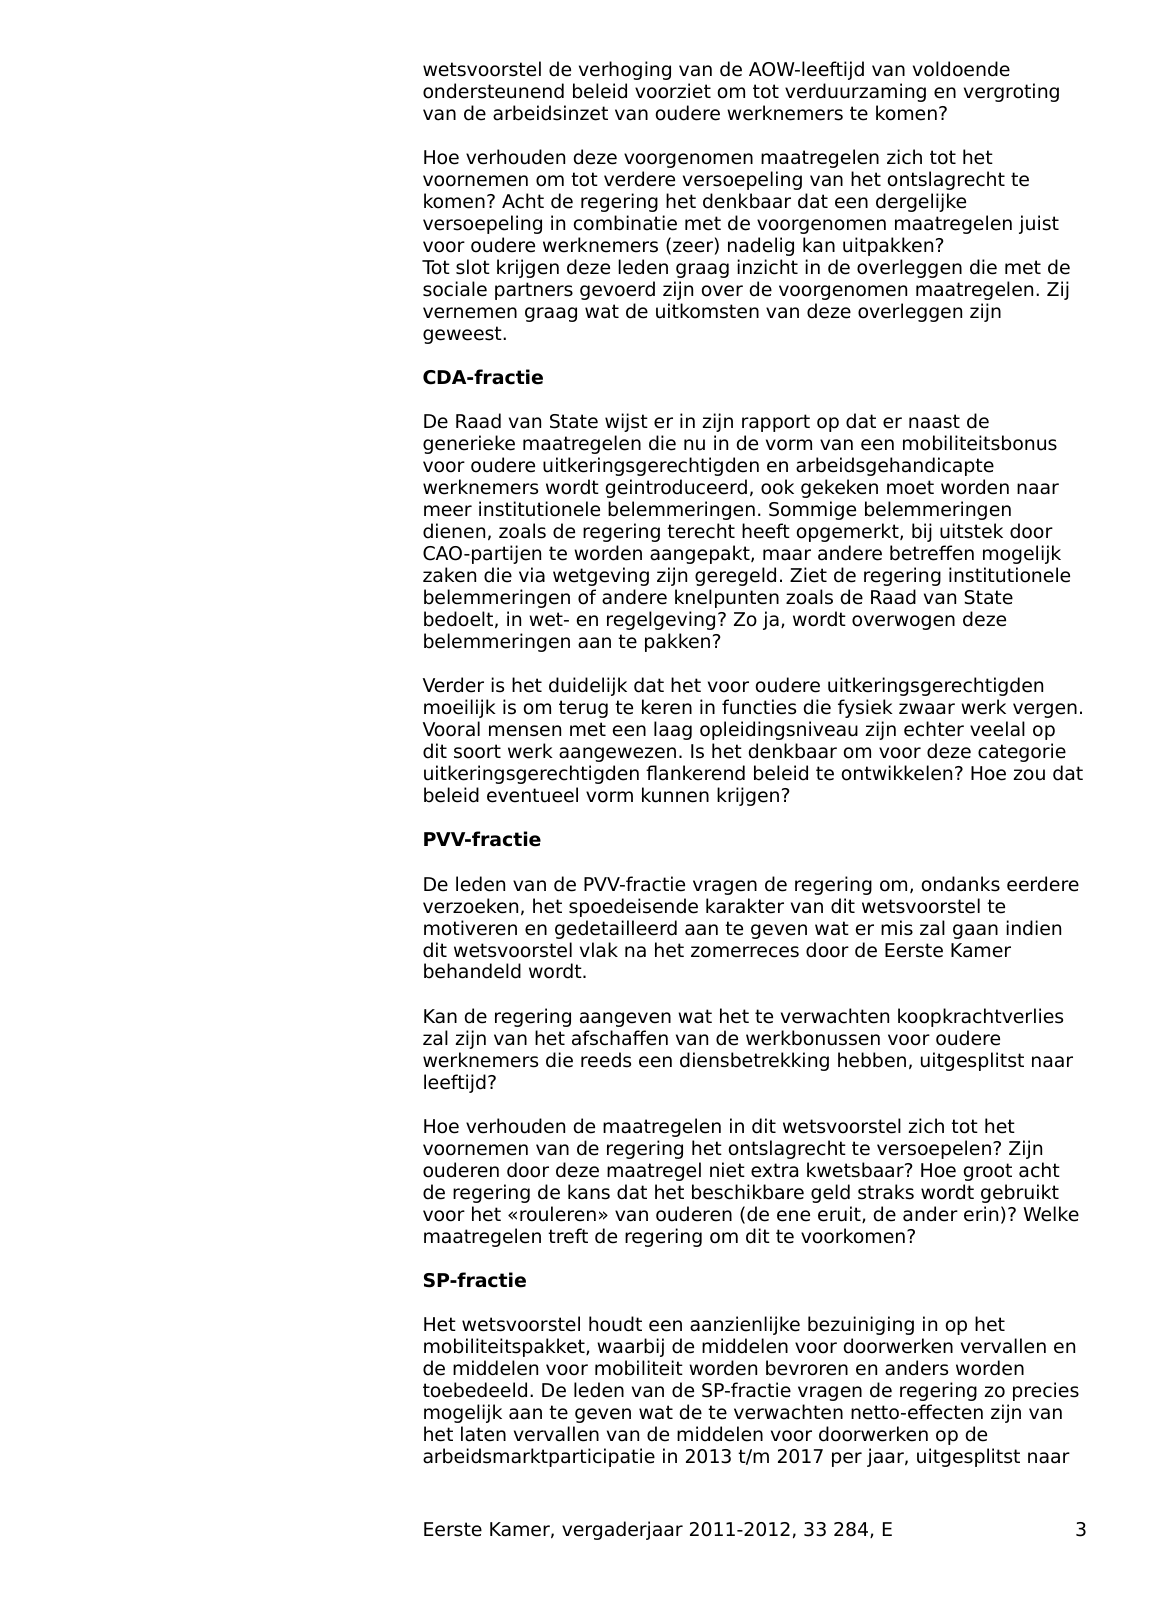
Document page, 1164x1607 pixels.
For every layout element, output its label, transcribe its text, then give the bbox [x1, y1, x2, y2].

subtitle PVV-fractie [422, 829, 1087, 851]
subtitle SP-fractie [422, 1270, 1087, 1292]
text Verder is het duidelijk dat het voor oudere uitkeringsgerechtigden moeilijk is om terug te keren in functies die fysiek zwaar werk vergen. Vooral mensen met een laag opleidingsniveau zijn echter veelal op dit soort werk aangewezen. Is het denkbaar om voor deze categorie uitkeringsgerechtigden flankerend beleid te ontwikkelen? Hoe zou dat beleid eventueel vorm kunnen krijgen? [422, 675, 1087, 807]
subtitle CDA-fractie [422, 367, 1087, 389]
text Het wetsvoorstel houdt een aanzienlijke bezuiniging in op het mobiliteitspakket, waarbij de middelen voor doorwerken vervallen en de middelen voor mobiliteit worden bevroren en anders worden toebedeeld. De leden van de SP-fractie vragen de regering zo precies mogelijk aan te geven wat de te verwachten netto-effecten zijn van het laten vervallen van de middelen voor doorwerken op de arbeidsmarktparticipatie in 2013 t/m 2017 per jaar, uitgesplitst naar [422, 1314, 1087, 1468]
text Hoe verhouden de maatregelen in dit wetsvoorstel zich tot het voornemen van de regering het ontslagrecht te versoepelen? Zijn ouderen door deze maatregel niet extra kwetsbaar? Hoe groot acht de regering de kans dat het beschikbare geld straks wordt gebruikt voor het «rouleren» van ouderen (de ene eruit, de ander erin)? Welke maatregelen treft de regering om dit te voorkomen? [422, 1116, 1087, 1248]
text wetsvoorstel de verhoging van de AOW-leeftijd van voldoende ondersteunend beleid voorziet om tot verduurzaming en vergroting van de arbeidsinzet van oudere werknemers te komen? [422, 59, 1087, 125]
text Hoe verhouden deze voorgenomen maatregelen zich tot het voornemen om tot verdere versoepeling van het ontslagrecht te komen? Acht de regering het denkbaar dat een dergelijke versoepeling in combinatie met de voorgenomen maatregelen juist voor oudere werknemers (zeer) nadelig kan uitpakken? [422, 147, 1087, 257]
text De leden van de PVV-fractie vragen de regering om, ondanks eerdere verzoeken, het spoedeisende karakter van dit wetsvoorstel te motiveren en gedetailleerd aan te geven wat er mis zal gaan indien dit wetsvoorstel vlak na het zomerreces door de Eerste Kamer behandeld wordt. [422, 873, 1087, 983]
text De Raad van State wijst er in zijn rapport op dat er naast de generieke maatregelen die nu in de vorm van een mobiliteitsbonus voor oudere uitkeringsgerechtigden en arbeidsgehandicapte werknemers wordt geintroduceerd, ook gekeken moet worden naar meer institutionele belemmeringen. Sommige belemmeringen dienen, zoals de regering terecht heeft opgemerkt, bij uitstek door CAO-partijen te worden aangepakt, maar andere betreffen mogelijk zaken die via wetgeving zijn geregeld. Ziet de regering institutionele belemmeringen of andere knelpunten zoals de Raad van State bedoelt, in wet- en regelgeving? Zo ja, wordt overwogen deze belemmeringen aan te pakken? [422, 411, 1087, 653]
text Tot slot krijgen deze leden graag inzicht in de overleggen die met de sociale partners gevoerd zijn over de voorgenomen maatregelen. Zij vernemen graag wat de uitkomsten van deze overleggen zijn geweest. [422, 257, 1087, 345]
text Kan de regering aangeven wat het te verwachten koopkrachtverlies zal zijn van het afschaffen van de werkbonussen voor oudere werknemers die reeds een diensbetrekking hebben, uitgesplitst naar leeftijd? [422, 1006, 1087, 1093]
